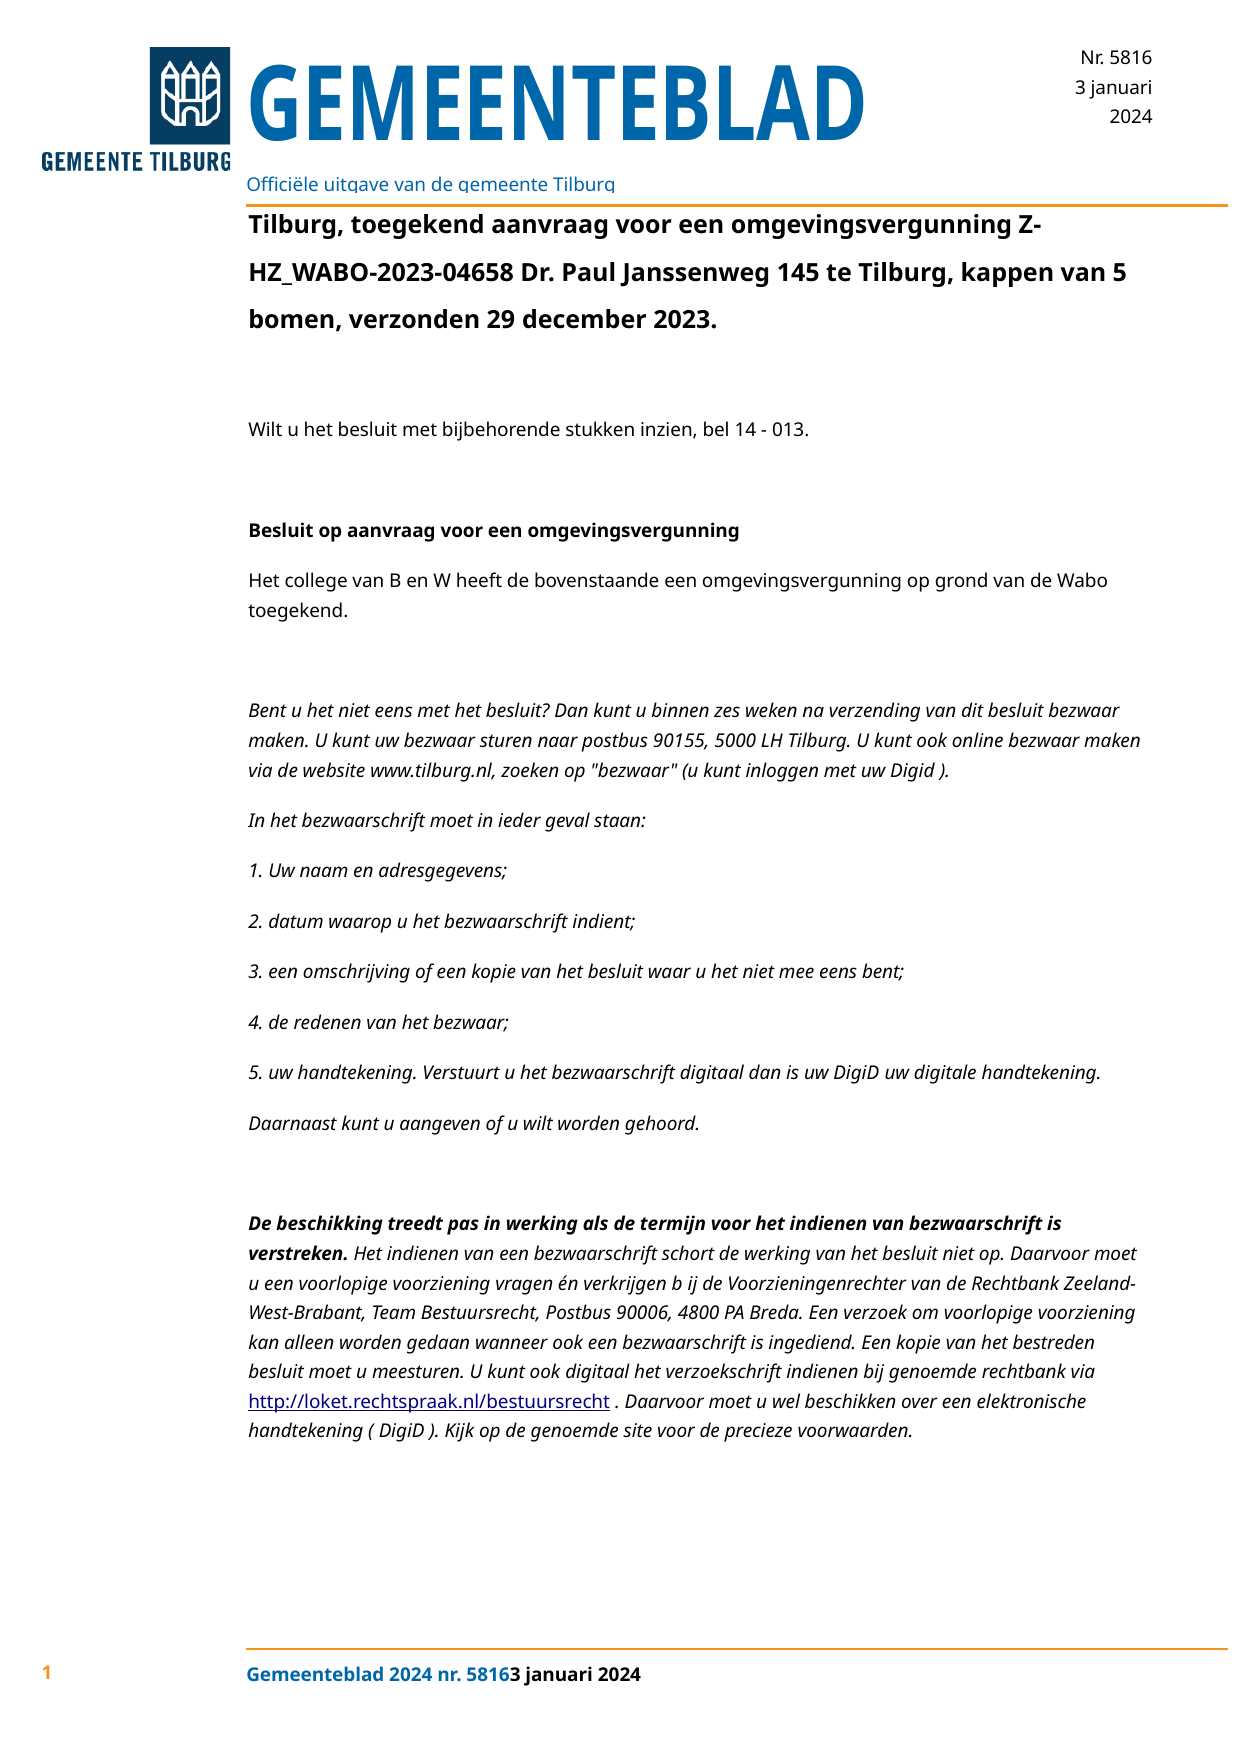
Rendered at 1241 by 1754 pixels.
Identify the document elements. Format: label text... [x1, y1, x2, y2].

text 5. uw handtekening. Verstuurt u het bezwaarschrift digitaal dan is uw DigiD uw digitale handtekening. [248, 1059, 1152, 1085]
text Tilburg, toegekend aanvraag voor een omgevingsvergunning Z-HZ_WABO-2023-04658 Dr. Paul Janssenweg 145 te Tilburg, kappen van 5 bomen, verzonden 29 december 2023. [248, 207, 1152, 336]
picture [41, 47, 231, 172]
text 1. Uw naam en adresgegevens; [248, 858, 1152, 883]
text Het college van B en W heeft de bovenstaande een omgevingsvergunning op grond van de Wabo toegekend. [248, 567, 1152, 622]
text Bent u het niet eens met het besluit? Dan kunt u binnen zes weken na verzending van dit besluit bezwaar maken. U kunt uw bezwaar sturen naar postbus 90155, 5000 LH Tilburg. U kunt ook online bezwaar maken via de website www.tilburg.nl, zoeken op "bezwaar" (u kunt inloggen met uw Digid ). [248, 698, 1152, 782]
text 3. een omschrijving of een kopie van het besluit waar u het niet mee eens bent; [248, 958, 1152, 984]
text Wilt u het besluit met bijbehorende stukken inzien, bel 14 - 013. [248, 416, 1152, 442]
text 4. de redenen van het bezwaar; [248, 1009, 1152, 1034]
text 2. datum waarop u het bezwaarschrift indient; [248, 908, 1152, 934]
text In het bezwaarschrift moet in ieder geval staan: [248, 807, 1152, 833]
text Besluit op aanvraag voor een omgevingsvergunning [248, 517, 1152, 542]
text De beschikking treedt pas in werking als de termijn voor het indienen van bezwaarschrift is verstreken. Het indienen van een bezwaarschrift schort de werking van het besluit niet op. Daarvoor moet u een voorlopige voorziening vragen én verkrijgen b ij de Voorzieningenrechter van de Rechtbank Zeeland-West-Brabant, Team Bestuursrecht, Postbus 90006, 4800 PA Breda. Een verzoek om voorlopige voorziening kan alleen worden gedaan wanneer ook een bezwaarschrift is ingediend. Een kopie van het bestreden besluit moet u meesturen. U kunt ook digitaal het verzoekschrift indienen bij genoemde rechtbank via http://loket.rechtspraak.nl/bestuursrecht . Daarvoor moet u wel beschikken over een elektronische handtekening ( DigiD ). Kijk op de genoemde site voor de precieze voorwaarden. [248, 1211, 1152, 1443]
text Daarnaast kunt u aangeven of u wilt worden gehoord. [248, 1110, 1152, 1135]
